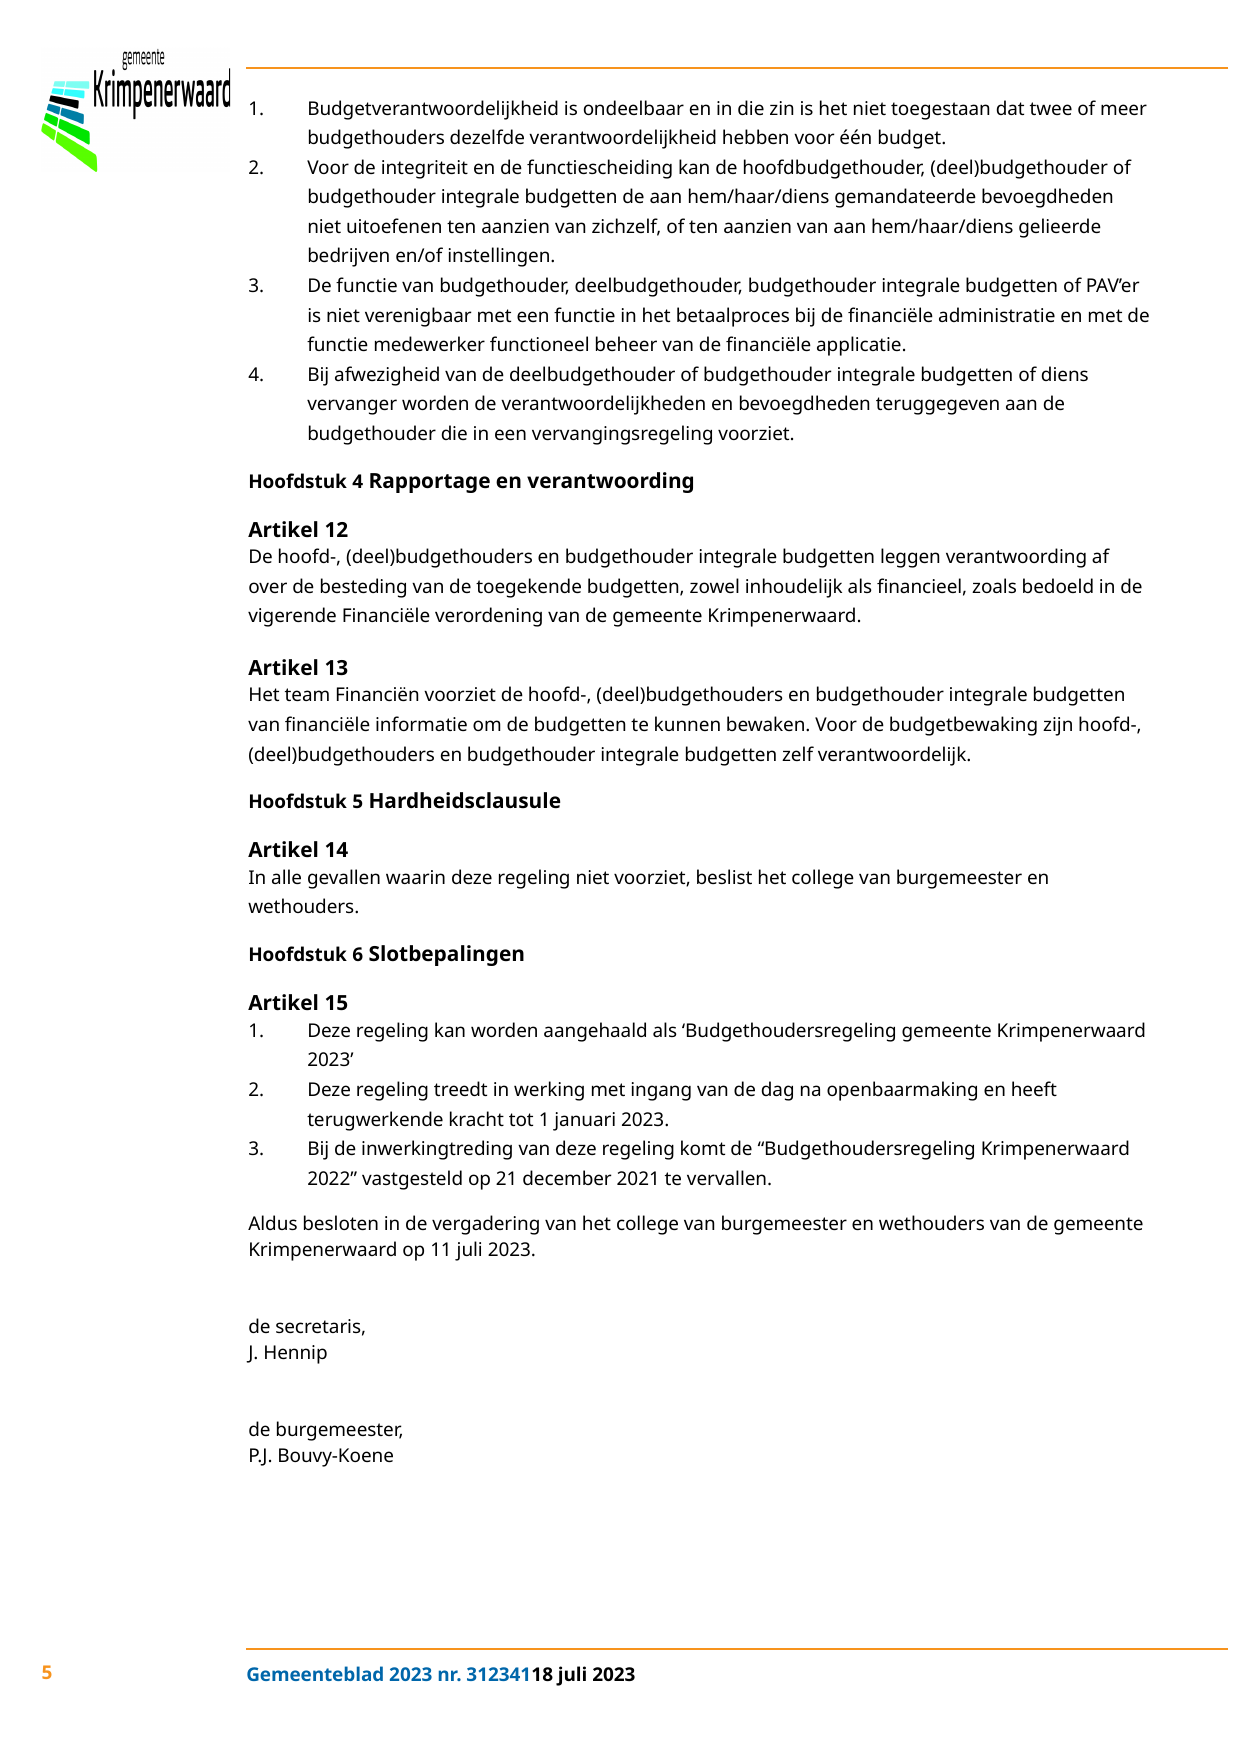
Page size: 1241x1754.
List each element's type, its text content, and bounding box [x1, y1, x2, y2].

picture [41, 47, 231, 172]
list Deze regeling treedt in werking met ingang van de dag na openbaarmaking en heeft terugwerkende kracht tot 1 januari 2023. [248, 1076, 1152, 1131]
text de secretaris, [248, 1313, 1152, 1339]
text Hoofdstuk 4 Rapportage en verantwoording [248, 466, 1152, 494]
text Aldus besloten in de vergadering van het college van burgemeester en wethouders van de gemeente Krimpenerwaard op 11 juli 2023. [248, 1211, 1152, 1262]
list Bij de inwerkingtreding van deze regeling komt de “Budgethoudersregeling Krimpenerwaard 2022” vastgesteld op 21 december 2021 te vervallen. [248, 1135, 1152, 1191]
list Deze regeling kan worden aangehaald als ‘Budgethoudersregeling gemeente Krimpenerwaard 2023’ [248, 1017, 1152, 1072]
list Voor de integriteit en de functiescheiding kan de hoofdbudgethouder, (deel)budgethouder of budgethouder integrale budgetten de aan hem/haar/diens gemandateerde bevoegdheden niet uitoefenen ten aanzien van zichzelf, of ten aanzien van aan hem/haar/diens gelieerde bedrijven en/of instellingen. [248, 154, 1152, 268]
text Artikel 15 [248, 988, 1152, 1017]
text Hoofdstuk 5 Hardheidsclausule [248, 786, 1152, 815]
list De functie van budgethouder, deelbudgethouder, budgethouder integrale budgetten of PAV’er is niet verenigbaar met een functie in het betaalproces bij de financiële administratie en met de functie medewerker functioneel beheer van de financiële applicatie. [248, 272, 1152, 357]
list Budgetverantwoordelijkheid is ondeelbaar en in die zin is het niet toegestaan dat twee of meer budgethouders dezelfde verantwoordelijkheid hebben voor één budget. [248, 95, 1152, 150]
text Hoofdstuk 6 Slotbepalingen [248, 939, 1152, 968]
text Artikel 14 [248, 836, 1152, 864]
text Artikel 12 [248, 515, 1152, 543]
text In alle gevallen waarin deze regeling niet voorziet, beslist het college van burgemeester en wethouders. [248, 864, 1152, 919]
text Het team Financiën voorziet de hoofd-, (deel)budgethouders en budgethouder integrale budgetten van financiële informatie om de budgetten te kunnen bewaken. Voor de budgetbewaking zijn hoofd-, (deel)budgethouders en budgethouder integrale budgetten zelf verantwoordelijk. [248, 682, 1152, 766]
text P.J. Bouvy-Koene [248, 1442, 1152, 1468]
text J. Hennip [248, 1339, 1152, 1365]
text De hoofd-, (deel)budgethouders en budgethouder integrale budgetten leggen verantwoording af over de besteding van de toegekende budgetten, zowel inhoudelijk als financieel, zoals bedoeld in de vigerende Financiële verordening van de gemeente Krimpenerwaard. [248, 543, 1152, 628]
text Artikel 13 [248, 653, 1152, 682]
list Bij afwezigheid van de deelbudgethouder of budgethouder integrale budgetten of diens vervanger worden de verantwoordelijkheden en bevoegdheden teruggegeven aan de budgethouder die in een vervangingsregeling voorziet. [248, 361, 1152, 446]
text de burgemeester, [248, 1416, 1152, 1442]
